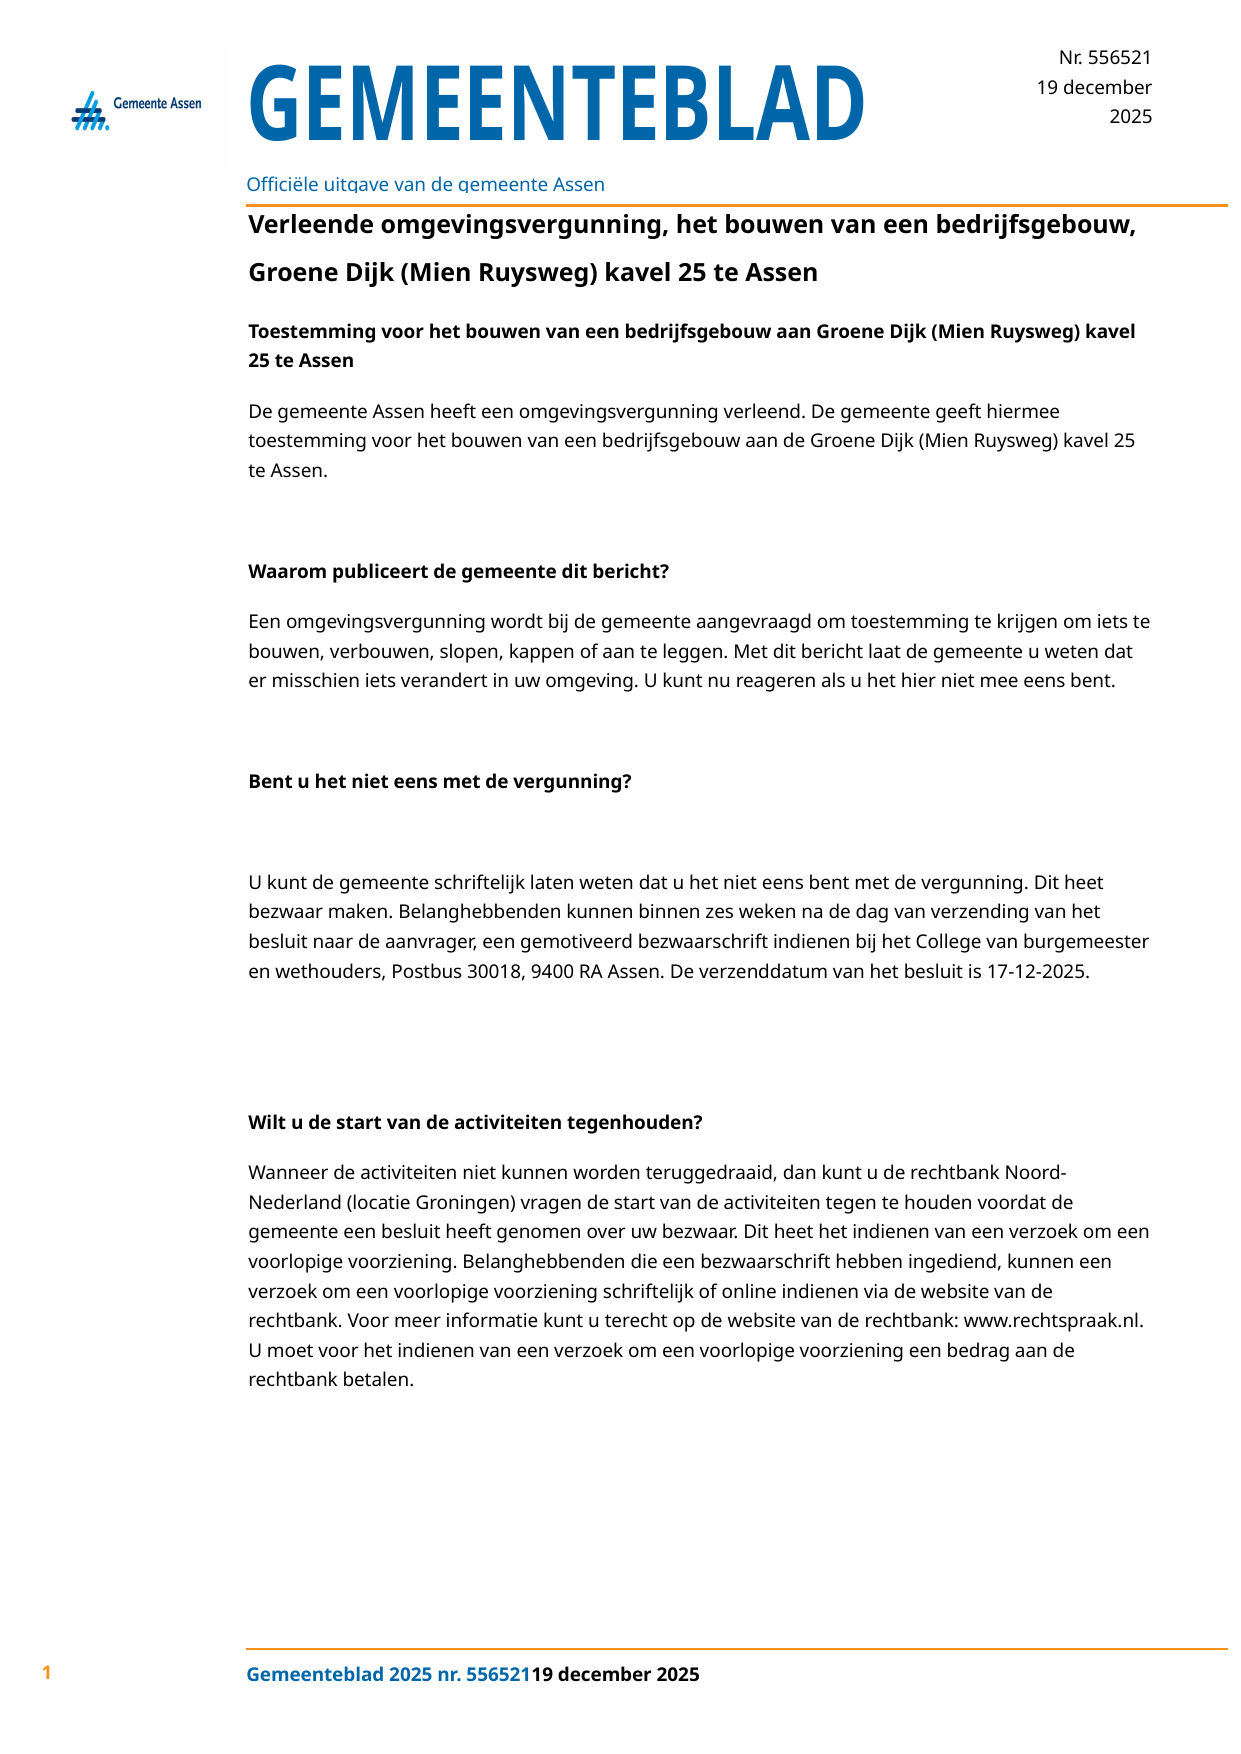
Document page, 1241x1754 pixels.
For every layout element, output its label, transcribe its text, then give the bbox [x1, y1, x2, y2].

text Waarom publiceert de gemeente dit bericht? [248, 558, 1152, 584]
text Toestemming voor het bouwen van een bedrijfsgebouw aan Groene Dijk (Mien Ruysweg) kavel 25 te Assen [248, 318, 1152, 373]
text Bent u het niet eens met de vergunning? [248, 768, 1152, 794]
text De gemeente Assen heeft een omgevingsvergunning verleend. De gemeente geeft hiermee toestemming voor het bouwen van een bedrijfsgebouw aan de Groene Dijk (Mien Ruysweg) kavel 25 te Assen. [248, 398, 1152, 483]
text U kunt de gemeente schriftelijk laten weten dat u het niet eens bent met de vergunning. Dit heet bezwaar maken. Belanghebbenden kunnen binnen zes weken na de dag van verzending van het besluit naar de aanvrager, een gemotiveerd bezwaarschrift indienen bij het College van burgemeester en wethouders, Postbus 30018, 9400 RA Assen. De verzenddatum van het besluit is 17-12-2025. [248, 869, 1152, 984]
text Verleende omgevingsvergunning, het bouwen van een bedrijfsgebouw, Groene Dijk (Mien Ruysweg) kavel 25 te Assen [248, 207, 1152, 288]
picture [41, 47, 231, 172]
text Wanneer de activiteiten niet kunnen worden teruggedraaid, dan kunt u de rechtbank Noord-Nederland (locatie Groningen) vragen de start van de activiteiten tegen te houden voordat de gemeente een besluit heeft genomen over uw bezwaar. Dit heet het indienen van een verzoek om een voorlopige voorziening. Belanghebbenden die een bezwaarschrift hebben ingediend, kunnen een verzoek om een voorlopige voorziening schriftelijk of online indienen via de website van de rechtbank. Voor meer informatie kunt u terecht op de website van de rechtbank: www.rechtspraak.nl. U moet voor het indienen van een verzoek om een voorlopige voorziening een bedrag aan de rechtbank betalen. [248, 1159, 1152, 1392]
text Een omgevingsvergunning wordt bij de gemeente aangevraagd om toestemming te krijgen om iets te bouwen, verbouwen, slopen, kappen of aan te leggen. Met dit bericht laat de gemeente u weten dat er misschien iets verandert in uw omgeving. U kunt nu reageren als u het hier niet mee eens bent. [248, 608, 1152, 693]
text Wilt u de start van de activiteiten tegenhouden? [248, 1109, 1152, 1135]
